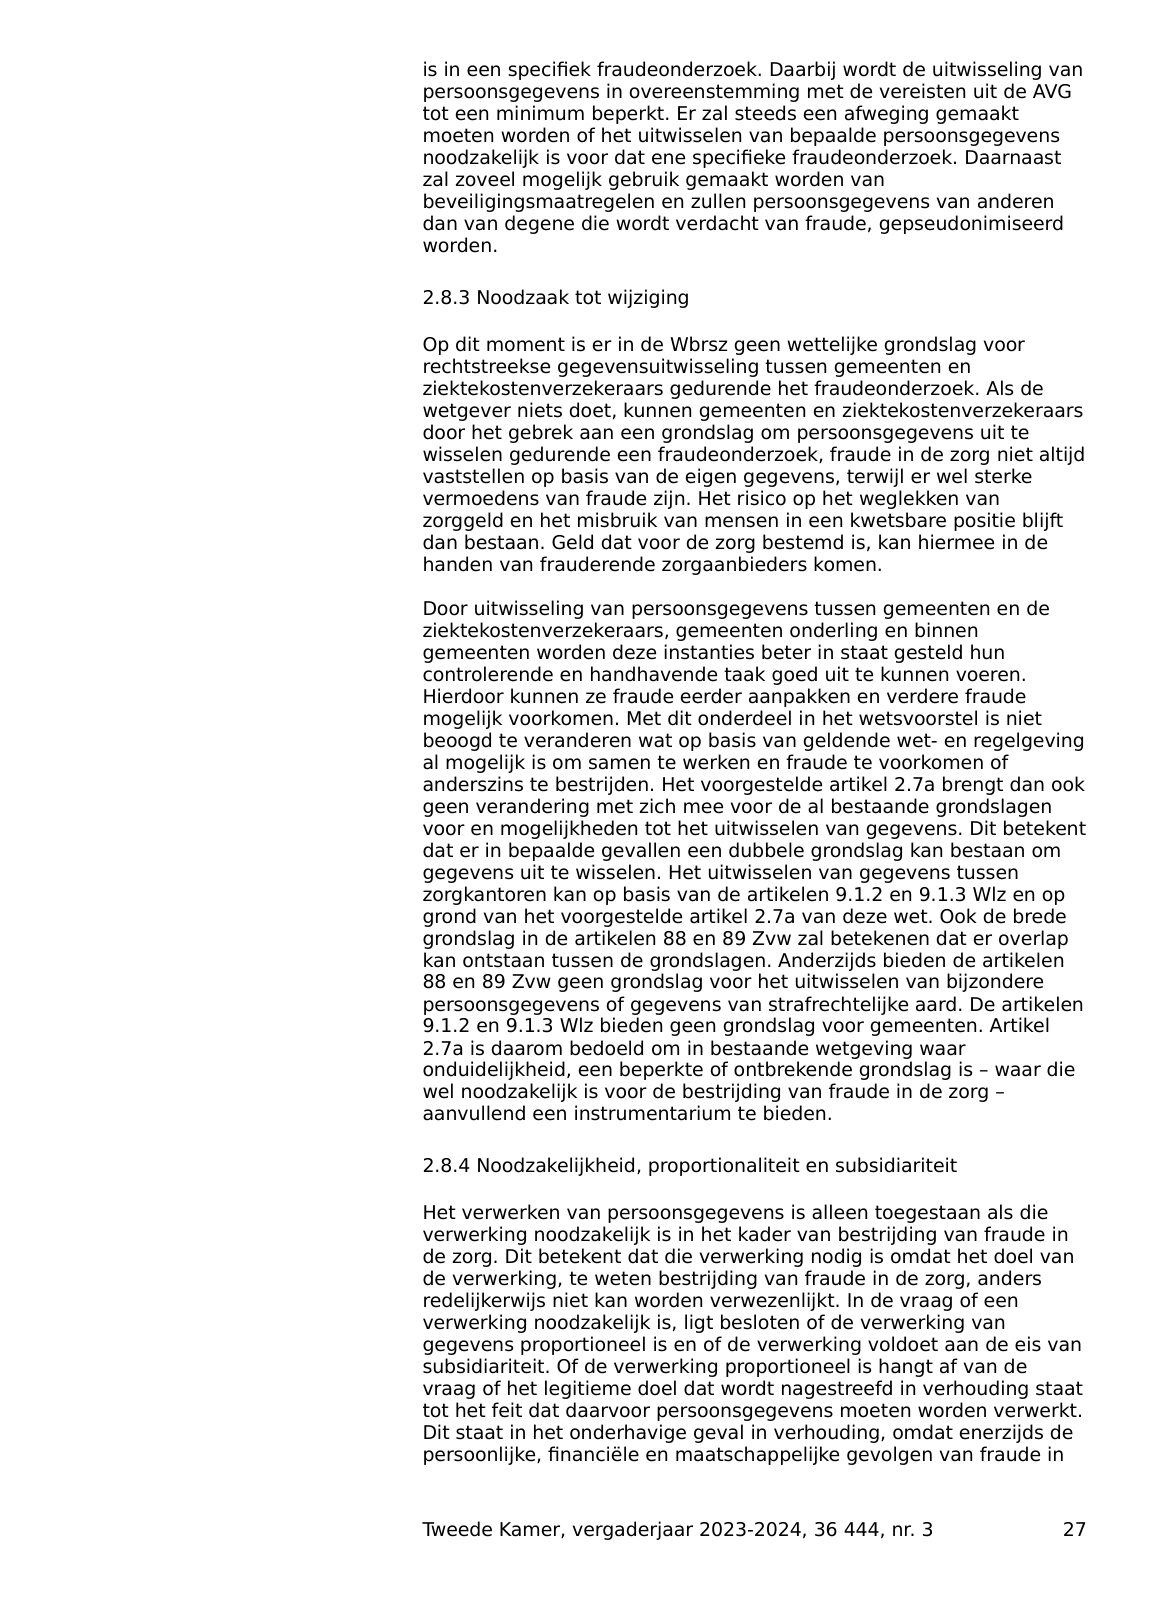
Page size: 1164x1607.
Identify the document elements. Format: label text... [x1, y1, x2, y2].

subtitle 2.8.3 Noodzaak tot wijziging [422, 287, 1087, 309]
text Op dit moment is er in de Wbrsz geen wettelijke grondslag voor rechtstreekse gegevensuitwisseling tussen gemeenten en ziektekostenverzekeraars gedurende het fraudeonderzoek. Als de wetgever niets doet, kunnen gemeenten en ziektekostenverzekeraars door het gebrek aan een grondslag om persoonsgegevens uit te wisselen gedurende een fraudeonderzoek, fraude in de zorg niet altijd vaststellen op basis van de eigen gegevens, terwijl er wel sterke vermoedens van fraude zijn. Het risico op het weglekken van zorggeld en het misbruik van mensen in een kwetsbare positie blijft dan bestaan. Geld dat voor de zorg bestemd is, kan hiermee in de handen van frauderende zorgaanbieders komen. [422, 334, 1087, 576]
text is in een specifiek fraudeonderzoek. Daarbij wordt de uitwisseling van persoonsgegevens in overeenstemming met de vereisten uit de AVG tot een minimum beperkt. Er zal steeds een afweging gemaakt moeten worden of het uitwisselen van bepaalde persoonsgegevens noodzakelijk is voor dat ene specifieke fraudeonderzoek. Daarnaast zal zoveel mogelijk gebruik gemaakt worden van beveiligingsmaatregelen en zullen persoonsgegevens van anderen dan van degene die wordt verdacht van fraude, gepseudonimiseerd worden. [422, 59, 1087, 257]
subtitle 2.8.4 Noodzakelijkheid, proportionaliteit en subsidiariteit [422, 1155, 1087, 1177]
text Door uitwisseling van persoonsgegevens tussen gemeenten en de ziektekostenverzekeraars, gemeenten onderling en binnen gemeenten worden deze instanties beter in staat gesteld hun controlerende en handhavende taak goed uit te kunnen voeren. Hierdoor kunnen ze fraude eerder aanpakken en verdere fraude mogelijk voorkomen. Met dit onderdeel in het wetsvoorstel is niet beoogd te veranderen wat op basis van geldende wet- en regelgeving al mogelijk is om samen te werken en fraude te voorkomen of anderszins te bestrijden. Het voorgestelde artikel 2.7a brengt dan ook geen verandering met zich mee voor de al bestaande grondslagen voor en mogelijkheden tot het uitwisselen van gegevens. Dit betekent dat er in bepaalde gevallen een dubbele grondslag kan bestaan om gegevens uit te wisselen. Het uitwisselen van gegevens tussen zorgkantoren kan op basis van de artikelen 9.1.2 en 9.1.3 Wlz en op grond van het voorgestelde artikel 2.7a van deze wet. Ook de brede grondslag in de artikelen 88 en 89 Zvw zal betekenen dat er overlap kan ontstaan tussen de grondslagen. Anderzijds bieden de artikelen 88 en 89 Zvw geen grondslag voor het uitwisselen van bijzondere persoonsgegevens of gegevens van strafrechtelijke aard. De artikelen 9.1.2 en 9.1.3 Wlz bieden geen grondslag voor gemeenten. Artikel 2.7a is daarom bedoeld om in bestaande wetgeving waar onduidelijkheid, een beperkte of ontbrekende grondslag is – waar die wel noodzakelijk is voor de bestrijding van fraude in de zorg – aanvullend een instrumentarium te bieden. [422, 598, 1087, 1125]
text Het verwerken van persoonsgegevens is alleen toegestaan als die verwerking noodzakelijk is in het kader van bestrijding van fraude in de zorg. Dit betekent dat die verwerking nodig is omdat het doel van de verwerking, te weten bestrijding van fraude in de zorg, anders redelijkerwijs niet kan worden verwezenlijkt. In de vraag of een verwerking noodzakelijk is, ligt besloten of de verwerking van gegevens proportioneel is en of de verwerking voldoet aan de eis van subsidiariteit. Of de verwerking proportioneel is hangt af van de vraag of het legitieme doel dat wordt nagestreefd in verhouding staat tot het feit dat daarvoor persoonsgegevens moeten worden verwerkt. Dit staat in het onderhavige geval in verhouding, omdat enerzijds de persoonlijke, financiële en maatschappelijke gevolgen van fraude in [422, 1202, 1087, 1466]
